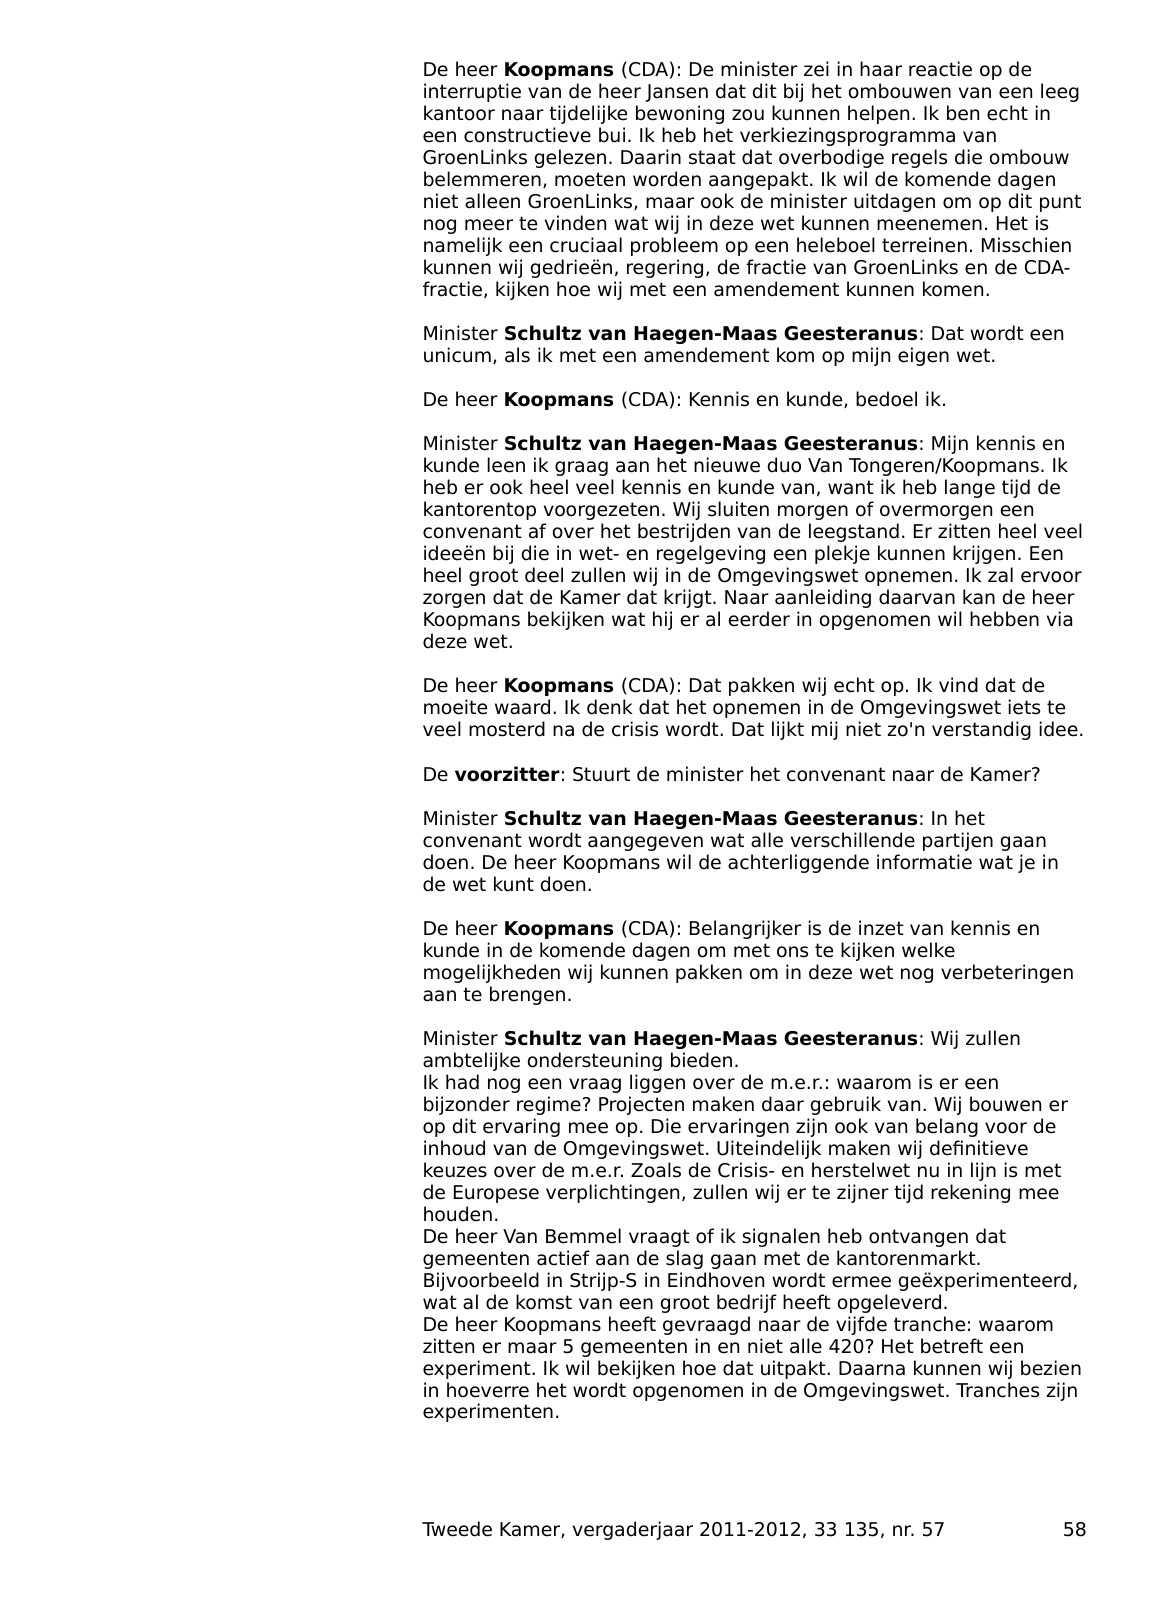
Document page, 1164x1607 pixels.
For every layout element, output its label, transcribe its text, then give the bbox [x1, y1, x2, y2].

text De heer Van Bemmel vraagt of ik signalen heb ontvangen dat gemeenten actief aan de slag gaan met de kantorenmarkt. Bijvoorbeeld in Strijp-S in Eindhoven wordt ermee geëxperimenteerd, wat al de komst van een groot bedrijf heeft opgeleverd. [422, 1226, 1087, 1313]
text De heer Koopmans (CDA): Belangrijker is de inzet van kennis en kunde in de komende dagen om met ons te kijken welke mogelijkheden wij kunnen pakken om in deze wet nog verbeteringen aan te brengen. [422, 918, 1087, 1006]
text De heer Koopmans (CDA): Kennis en kunde, bedoel ik. [422, 389, 1087, 411]
text Minister Schultz van Haegen-Maas Geesteranus: Dat wordt een unicum, als ik met een amendement kom op mijn eigen wet. [422, 323, 1087, 367]
text De heer Koopmans (CDA): De minister zei in haar reactie op de interruptie van de heer Jansen dat dit bij het ombouwen van een leeg kantoor naar tijdelijke bewoning zou kunnen helpen. Ik ben echt in een constructieve bui. Ik heb het verkiezingsprogramma van GroenLinks gelezen. Daarin staat dat overbodige regels die ombouw belemmeren, moeten worden aangepakt. Ik wil de komende dagen niet alleen GroenLinks, maar ook de minister uitdagen om op dit punt nog meer te vinden wat wij in deze wet kunnen meenemen. Het is namelijk een cruciaal probleem op een heleboel terreinen. Misschien kunnen wij gedrieën, regering, de fractie van GroenLinks en de CDA-fractie, kijken hoe wij met een amendement kunnen komen. [422, 59, 1087, 301]
text Minister Schultz van Haegen-Maas Geesteranus: Mijn kennis en kunde leen ik graag aan het nieuwe duo Van Tongeren/Koopmans. Ik heb er ook heel veel kennis en kunde van, want ik heb lange tijd de kantorentop voorgezeten. Wij sluiten morgen of overmorgen een convenant af over het bestrijden van de leegstand. Er zitten heel veel ideeën bij die in wet- en regelgeving een plekje kunnen krijgen. Een heel groot deel zullen wij in de Omgevingswet opnemen. Ik zal ervoor zorgen dat de Kamer dat krijgt. Naar aanleiding daarvan kan de heer Koopmans bekijken wat hij er al eerder in opgenomen wil hebben via deze wet. [422, 433, 1087, 653]
text Minister Schultz van Haegen-Maas Geesteranus: In het convenant wordt aangegeven wat alle verschillende partijen gaan doen. De heer Koopmans wil de achterliggende informatie wat je in de wet kunt doen. [422, 808, 1087, 896]
text De voorzitter: Stuurt de minister het convenant naar de Kamer? [422, 763, 1087, 785]
text De heer Koopmans (CDA): Dat pakken wij echt op. Ik vind dat de moeite waard. Ik denk dat het opnemen in de Omgevingswet iets te veel mosterd na de crisis wordt. Dat lijkt mij niet zo'n verstandig idee. [422, 675, 1087, 741]
text Ik had nog een vraag liggen over de m.e.r.: waarom is er een bijzonder regime? Projecten maken daar gebruik van. Wij bouwen er op dit ervaring mee op. Die ervaringen zijn ook van belang voor de inhoud van de Omgevingswet. Uiteindelijk maken wij definitieve keuzes over de m.e.r. Zoals de Crisis- en herstelwet nu in lijn is met de Europese verplichtingen, zullen wij er te zijner tijd rekening mee houden. [422, 1072, 1087, 1226]
text Minister Schultz van Haegen-Maas Geesteranus: Wij zullen ambtelijke ondersteuning bieden. [422, 1028, 1087, 1072]
text De heer Koopmans heeft gevraagd naar de vijfde tranche: waarom zitten er maar 5 gemeenten in en niet alle 420? Het betreft een experiment. Ik wil bekijken hoe dat uitpakt. Daarna kunnen wij bezien in hoeverre het wordt opgenomen in de Omgevingswet. Tranches zijn experimenten. [422, 1313, 1087, 1423]
